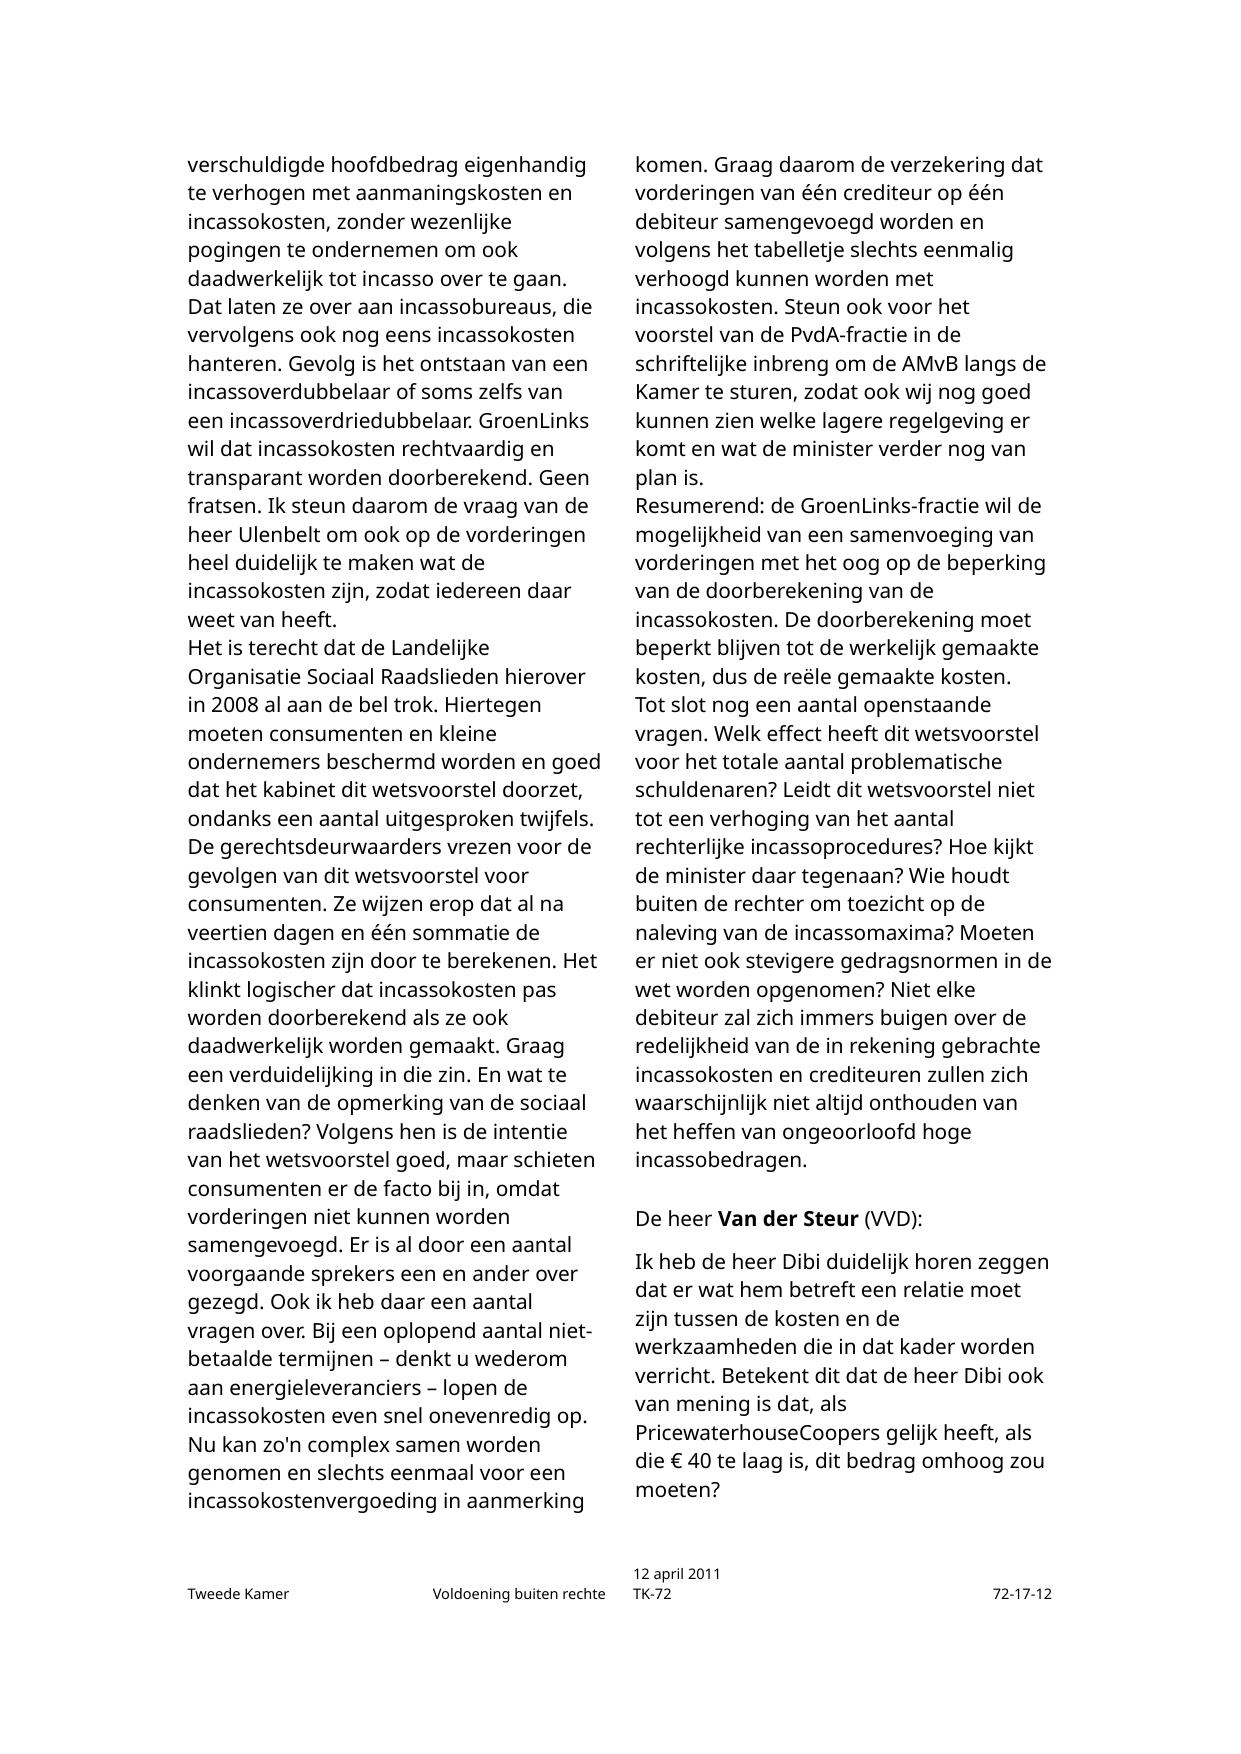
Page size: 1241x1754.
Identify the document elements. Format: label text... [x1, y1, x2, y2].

text Het is terecht dat de Landelijke Organisatie Sociaal Raadslieden hierover in 2008 al aan de bel trok. Hiertegen moeten consumenten en kleine ondernemers beschermd worden en goed dat het kabinet dit wetsvoorstel doorzet, ondanks een aantal uitgesproken twijfels. De gerechtsdeurwaarders vrezen voor de gevolgen van dit wetsvoorstel voor consumenten. Ze wijzen erop dat al na veertien dagen en één sommatie de incassokosten zijn door te berekenen. Het klinkt logischer dat incassokosten pas worden doorberekend als ze ook daadwerkelijk worden gemaakt. Graag een verduidelijking in die zin. En wat te denken van de opmerking van de sociaal raadslieden? Volgens hen is de intentie van het wetsvoorstel goed, maar schieten consumenten er de facto bij in, omdat vorderingen niet kunnen worden samengevoegd. Er is al door een aantal voorgaande sprekers een en ander over gezegd. Ook ik heb daar een aantal vragen over. Bij een oplopend aantal niet-betaalde termijnen – denkt u wederom aan energieleveranciers – lopen de incassokosten even snel onevenredig op. Nu kan zo'n complex samen worden genomen en slechts eenmaal voor een incassokostenvergoeding in aanmerking [187, 633, 605, 1515]
text komen. Graag daarom de verzekering dat vorderingen van één crediteur op één debiteur samengevoegd worden en volgens het tabelletje slechts eenmalig verhoogd kunnen worden met incassokosten. Steun ook voor het voorstel van de PvdA-fractie in de schriftelijke inbreng om de AMvB langs de Kamer te sturen, zodat ook wij nog goed kunnen zien welke lagere regelgeving er komt en wat de minister verder nog van plan is. [635, 150, 1053, 491]
text Ik heb de heer Dibi duidelijk horen zeggen dat er wat hem betreft een relatie moet zijn tussen de kosten en de werkzaamheden die in dat kader worden verricht. Betekent dit dat de heer Dibi ook van mening is dat, als PricewaterhouseCoopers gelijk heeft, als die € 40 te laag is, dit bedrag omhoog zou moeten? [635, 1247, 1053, 1503]
text verschuldigde hoofdbedrag eigenhandig te verhogen met aanmaningskosten en incassokosten, zonder wezenlijke pogingen te ondernemen om ook daadwerkelijk tot incasso over te gaan. Dat laten ze over aan incassobureaus, die vervolgens ook nog eens incassokosten hanteren. Gevolg is het ontstaan van een incassoverdubbelaar of soms zelfs van een incassoverdriedubbelaar. GroenLinks wil dat incassokosten rechtvaardig en transparant worden doorberekend. Geen fratsen. Ik steun daarom de vraag van de heer Ulenbelt om ook op de vorderingen heel duidelijk te maken wat de incassokosten zijn, zodat iedereen daar weet van heeft. [187, 150, 605, 633]
text Tot slot nog een aantal openstaande vragen. Welk effect heeft dit wetsvoorstel voor het totale aantal problematische schuldenaren? Leidt dit wetsvoorstel niet tot een verhoging van het aantal rechterlijke incassoprocedures? Hoe kijkt de minister daar tegenaan? Wie houdt buiten de rechter om toezicht op de naleving van de incassomaxima? Moeten er niet ook stevigere gedragsnormen in de wet worden opgenomen? Niet elke debiteur zal zich immers buigen over de redelijkheid van de in rekening gebrachte incassokosten en crediteuren zullen zich waarschijnlijk niet altijd onthouden van het heffen van ongeoorloofd hoge incassobedragen. [635, 690, 1053, 1174]
text De heer Van der Steur (VVD): [635, 1204, 1053, 1232]
text Resumerend: de GroenLinks-fractie wil de mogelijkheid van een samenvoeging van vorderingen met het oog op de beperking van de doorberekening van de incassokosten. De doorberekening moet beperkt blijven tot de werkelijk gemaakte kosten, dus de reële gemaakte kosten. [635, 491, 1053, 690]
